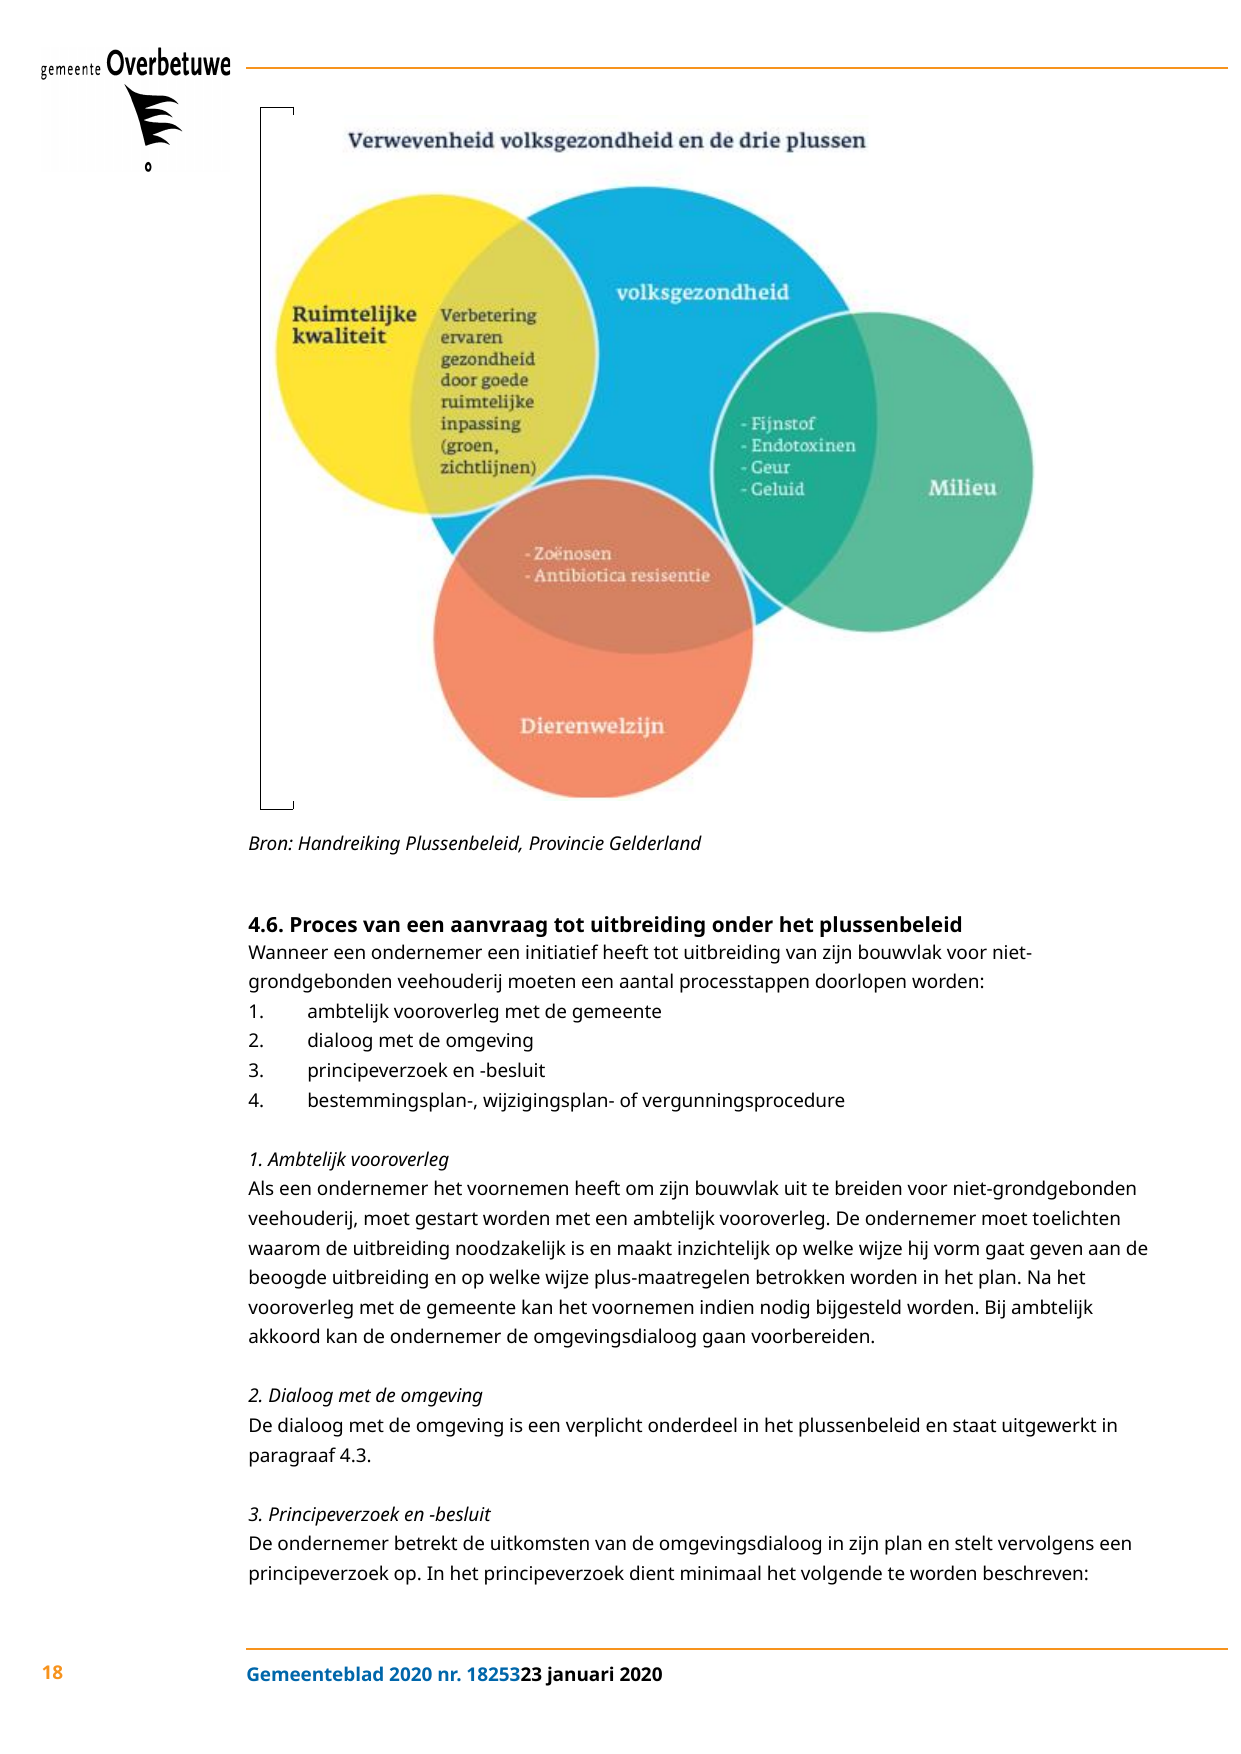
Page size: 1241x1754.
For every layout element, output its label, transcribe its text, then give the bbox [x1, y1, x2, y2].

text De ondernemer betrekt de uitkomsten van de omgevingsdialoog in zijn plan en stelt vervolgens een principeverzoek op. In het principeverzoek dient minimaal het volgende te worden beschreven: [248, 1531, 1152, 1586]
text 1. Ambtelijk vooroverleg [248, 1146, 1152, 1172]
picture [41, 47, 231, 172]
text 2. Dialoog met de omgeving [248, 1383, 1152, 1408]
list bestemmingsplan-, wijzigingsplan- of vergunningsprocedure [248, 1087, 1152, 1112]
text Wanneer een ondernemer een initiatief heeft tot uitbreiding van zijn bouwvlak voor niet-grondgebonden veehouderij moeten een aantal processtappen doorlopen worden: [248, 939, 1152, 994]
text 4.6. Proces van een aanvraag tot uitbreiding onder het plussenbeleid [248, 910, 1152, 939]
text De dialoog met de omgeving is een verplicht onderdeel in het plussenbeleid en staat uitgewerkt in paragraaf 4.3. [248, 1412, 1152, 1467]
picture [268, 115, 1036, 801]
list dialoog met de omgeving [248, 1028, 1152, 1053]
text Als een ondernemer het voornemen heeft om zijn bouwvlak uit te breiden voor niet-grondgebonden veehouderij, moet gestart worden met een ambtelijk vooroverleg. De ondernemer moet toelichten waarom de uitbreiding noodzakelijk is en maakt inzichtelijk op welke wijze hij vorm gaat geven aan de beoogde uitbreiding en op welke wijze plus-maatregelen betrokken worden in het plan. Na het vooroverleg met de gemeente kan het voornemen indien nodig bijgesteld worden. Bij ambtelijk akkoord kan de ondernemer de omgevingsdialoog gaan voorbereiden. [248, 1176, 1152, 1349]
text 3. Principeverzoek en -besluit [248, 1501, 1152, 1527]
list principeverzoek en -besluit [248, 1057, 1152, 1083]
list ambtelijk vooroverleg met de gemeente [248, 998, 1152, 1024]
text Bron: Handreiking Plussenbeleid, Provincie Gelderland [248, 830, 1152, 856]
